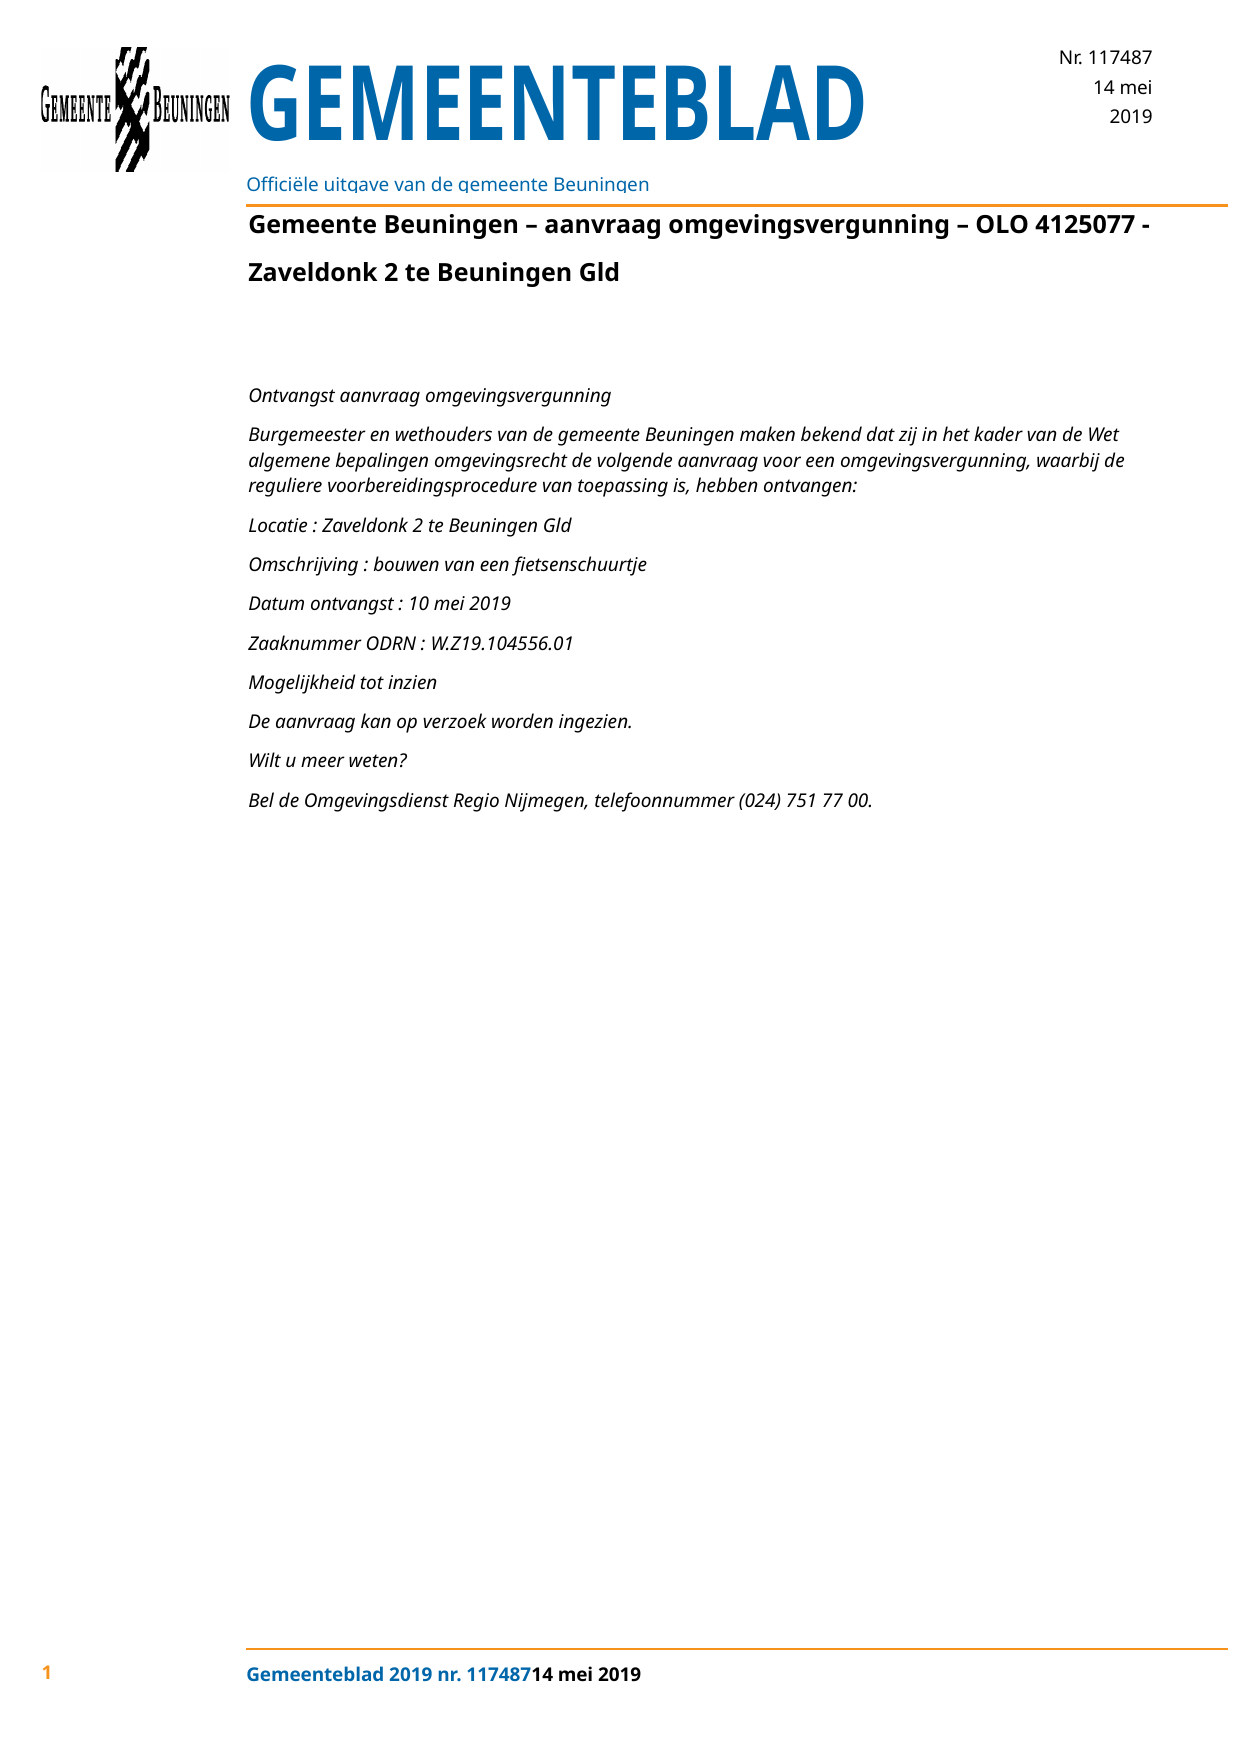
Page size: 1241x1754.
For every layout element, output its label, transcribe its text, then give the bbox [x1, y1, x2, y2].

text Datum ontvangst : 10 mei 2019 [248, 590, 1152, 616]
text De aanvraag kan op verzoek worden ingezien. [248, 708, 1152, 734]
text Burgemeester en wethouders van de gemeente Beuningen maken bekend dat zij in het kader van de Wet algemene bepalingen omgevingsrecht de volgende aanvraag voor een omgevingsvergunning, waarbij de reguliere voorbereidingsprocedure van toepassing is, hebben ontvangen: [248, 421, 1152, 498]
text Gemeente Beuningen – aanvraag omgevingsvergunning – OLO 4125077 - Zaveldonk 2 te Beuningen Gld [248, 207, 1152, 288]
text Omschrijving : bouwen van een fietsenschuurtje [248, 551, 1152, 577]
text Mogelijkheid tot inzien [248, 669, 1152, 695]
text Wilt u meer weten? [248, 747, 1152, 773]
text Zaaknummer ODRN : W.Z19.104556.01 [248, 630, 1152, 655]
picture [41, 47, 231, 172]
text Bel de Omgevingsdienst Regio Nijmegen, telefoonnummer (024) 751 77 00. [248, 787, 1152, 812]
text Ontvangst aanvraag omgevingsvergunning [248, 382, 1152, 408]
text Locatie : Zaveldonk 2 te Beuningen Gld [248, 512, 1152, 538]
